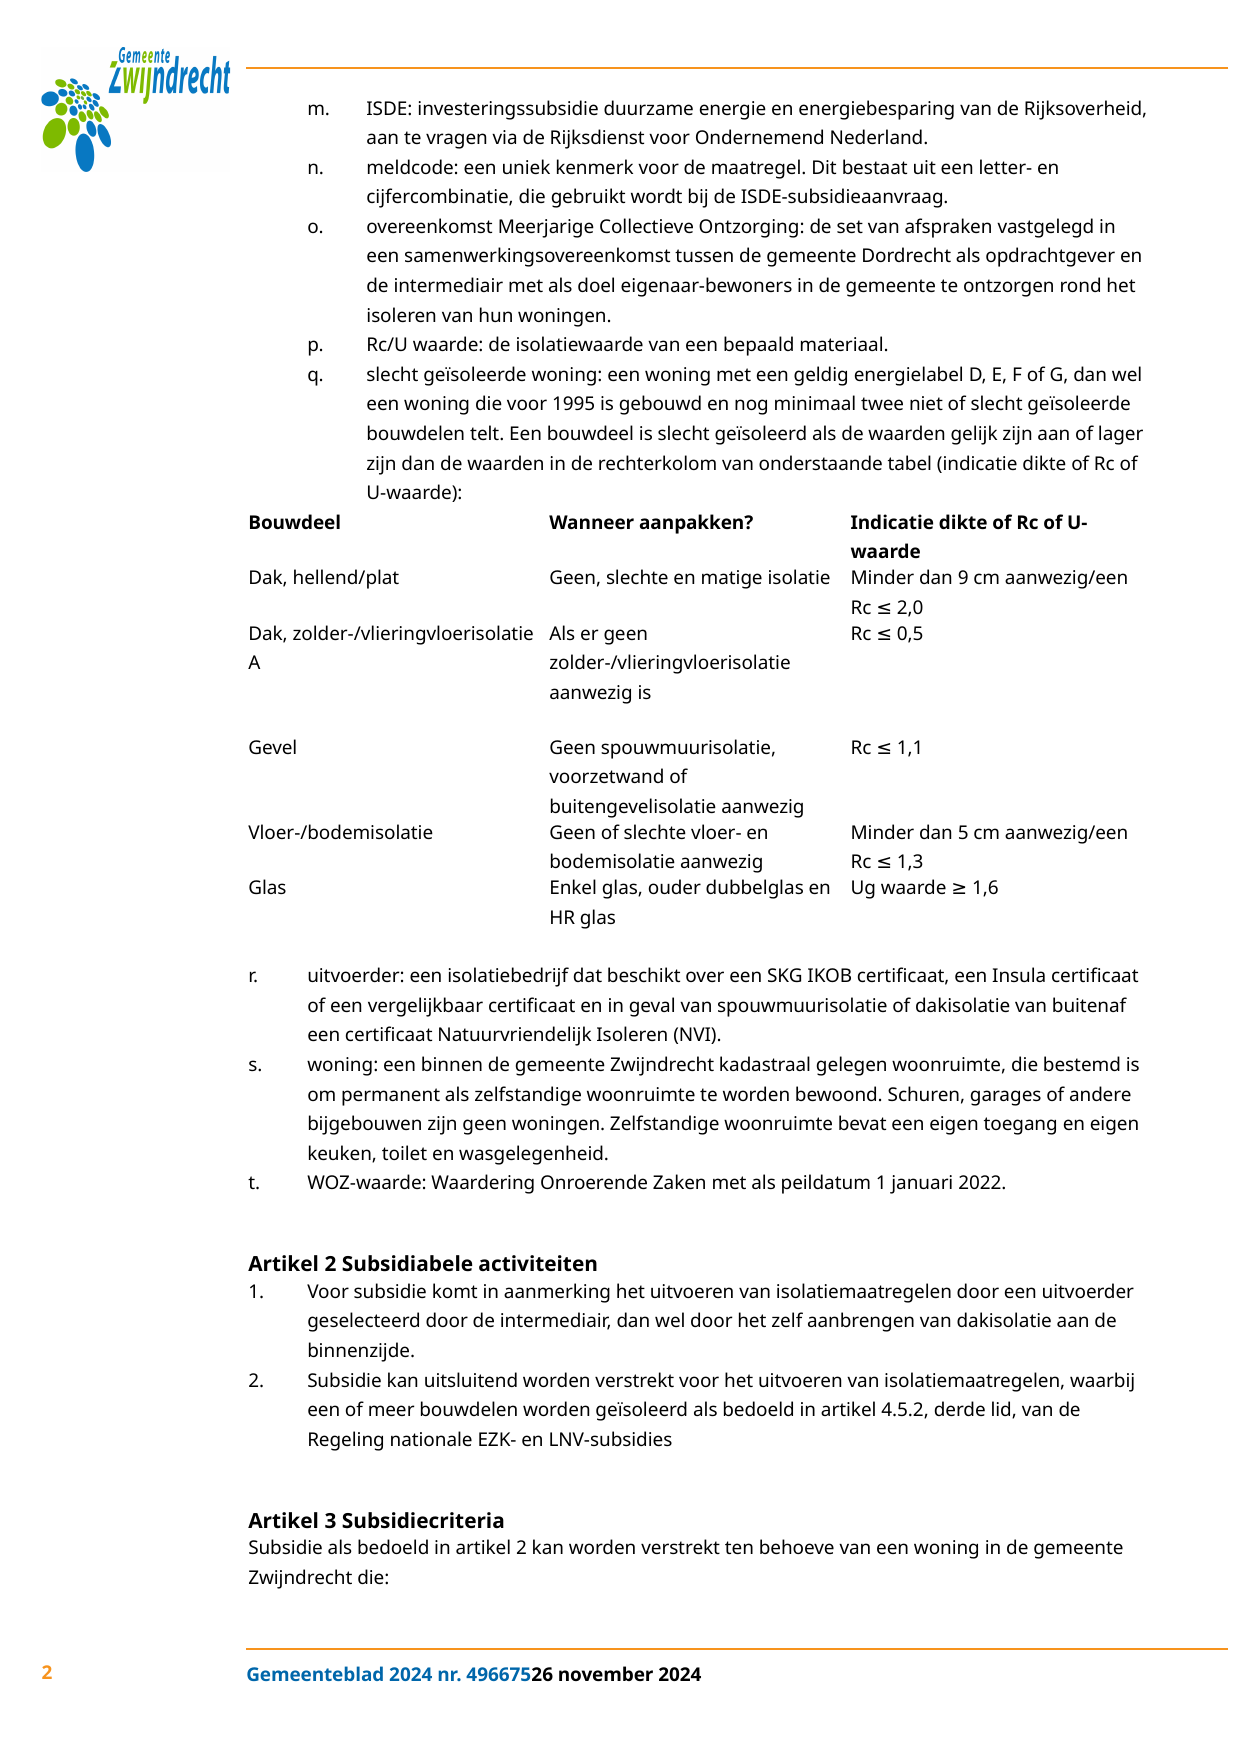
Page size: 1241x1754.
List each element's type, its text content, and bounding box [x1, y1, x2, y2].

list overeenkomst Meerjarige Collectieve Ontzorging: de set van afspraken vastgelegd in een samenwerkingsovereenkomst tussen de gemeente Dordrecht als opdrachtgever en de intermediair met als doel eigenaar-bewoners in de gemeente te ontzorgen rond het isoleren van hun woningen. [307, 213, 1152, 328]
table_cell Dak, zolder-/vlieringvloerisolatie A [248, 620, 549, 734]
list WOZ-waarde: Waardering Onroerende Zaken met als peildatum 1 januari 2022. [248, 1169, 1152, 1195]
text Artikel 3 Subsidiecriteria [248, 1506, 1152, 1534]
table_cell Glas [248, 874, 549, 930]
table_cell Dak, hellend/plat [248, 564, 549, 620]
table_cell Vloer-/bodemisolatie [248, 819, 549, 874]
list Rc/U waarde: de isolatiewaarde van een bepaald materiaal. [307, 331, 1152, 357]
table_header Bouwdeel [248, 509, 549, 564]
picture [41, 47, 231, 172]
table_cell Rc ≤ 1,1 [850, 734, 1152, 819]
list Voor subsidie komt in aanmerking het uitvoeren van isolatiemaatregelen door een uitvoerder geselecteerd door de intermediair, dan wel door het zelf aanbrengen van dakisolatie aan de binnenzijde. [248, 1278, 1152, 1363]
table_cell Als er geen zolder-/vlieringvloerisolatie aanwezig is [549, 620, 850, 734]
list slecht geïsoleerde woning: een woning met een geldig energielabel D, E, F of G, dan wel een woning die voor 1995 is gebouwd en nog minimaal twee niet of slecht geïsoleerde bouwdelen telt. Een bouwdeel is slecht geïsoleerd als de waarden gelijk zijn aan of lager zijn dan de waarden in de rechterkolom van onderstaande tabel (indicatie dikte of Rc of U-waarde): [307, 361, 1152, 505]
list Subsidie kan uitsluitend worden verstrekt voor het uitvoeren van isolatiemaatregelen, waarbij een of meer bouwdelen worden geïsoleerd als bedoeld in artikel 4.5.2, derde lid, van de Regeling nationale EZK- en LNV-subsidies [248, 1367, 1152, 1452]
table_cell Geen spouwmuurisolatie, voorzetwand of buitengevelisolatie aanwezig [549, 734, 850, 819]
list uitvoerder: een isolatiebedrijf dat beschikt over een SKG IKOB certificaat, een Insula certificaat of een vergelijkbaar certificaat en in geval van spouwmuurisolatie of dakisolatie van buitenaf een certificaat Natuurvriendelijk Isoleren (NVI). [248, 962, 1152, 1047]
table_cell Ug waarde ≥ 1,6 [850, 874, 1152, 930]
table_cell Gevel [248, 734, 549, 819]
table_header Wanneer aanpakken? [549, 509, 850, 564]
table_cell Geen, slechte en matige isolatie [549, 564, 850, 620]
list meldcode: een uniek kenmerk voor de maatregel. Dit bestaat uit een letter- en cijfercombinatie, die gebruikt wordt bij de ISDE-subsidieaanvraag. [307, 154, 1152, 209]
table_cell Rc ≤ 0,5 [850, 620, 1152, 734]
table_cell Geen of slechte vloer- en bodemisolatie aanwezig [549, 819, 850, 874]
table_cell Minder dan 9 cm aanwezig/een Rc ≤ 2,0 [850, 564, 1152, 620]
list woning: een binnen de gemeente Zwijndrecht kadastraal gelegen woonruimte, die bestemd is om permanent als zelfstandige woonruimte te worden bewoond. Schuren, garages of andere bijgebouwen zijn geen woningen. Zelfstandige woonruimte bevat een eigen toegang en eigen keuken, toilet en wasgelegenheid. [248, 1051, 1152, 1166]
text Subsidie als bedoeld in artikel 2 kan worden verstrekt ten behoeve van een woning in de gemeente Zwijndrecht die: [248, 1534, 1152, 1590]
table_cell Enkel glas, ouder dubbelglas en HR glas [549, 874, 850, 930]
text Artikel 2 Subsidiabele activiteiten [248, 1249, 1152, 1278]
table_header Indicatie dikte of Rc of U-waarde [850, 509, 1152, 564]
list ISDE: investeringssubsidie duurzame energie en energiebesparing van de Rijksoverheid, aan te vragen via de Rijksdienst voor Ondernemend Nederland. [307, 95, 1152, 150]
table_cell Minder dan 5 cm aanwezig/een Rc ≤ 1,3 [850, 819, 1152, 874]
